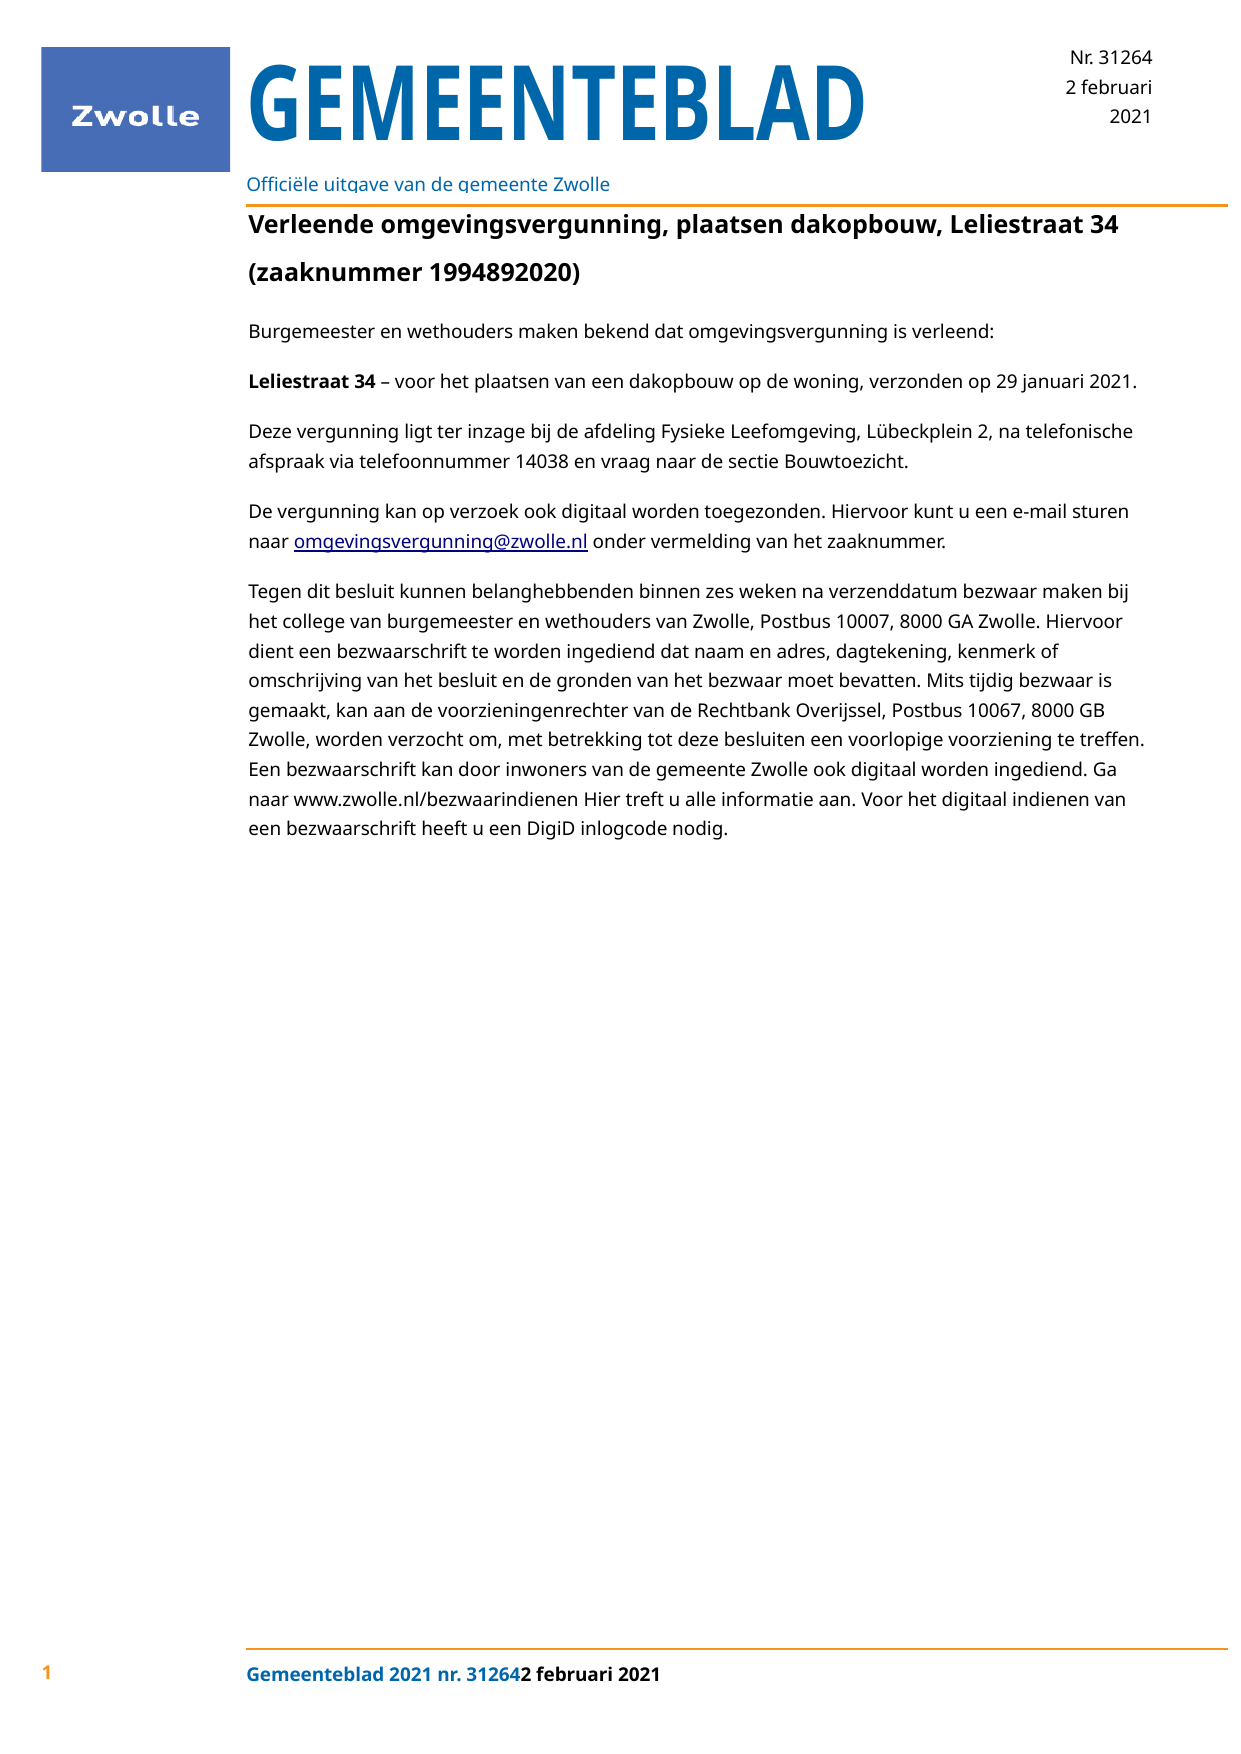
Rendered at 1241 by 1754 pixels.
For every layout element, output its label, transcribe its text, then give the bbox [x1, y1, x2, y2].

text Verleende omgevingsvergunning, plaatsen dakopbouw, Leliestraat 34 (zaaknummer 1994892020) [248, 207, 1152, 288]
text Deze vergunning ligt ter inzage bij de afdeling Fysieke Leefomgeving, Lübeckplein 2, na telefonische afspraak via telefoonnummer 14038 en vraag naar de sectie Bouwtoezicht. [248, 419, 1152, 474]
text Leliestraat 34 – voor het plaatsen van een dakopbouw op de woning, verzonden op 29 januari 2021. [248, 368, 1152, 394]
picture [41, 47, 231, 172]
text De vergunning kan op verzoek ook digitaal worden toegezonden. Hiervoor kunt u een e-mail sturen naar omgevingsvergunning@zwolle.nl onder vermelding van het zaaknummer. [248, 499, 1152, 554]
text Burgemeester en wethouders maken bekend dat omgevingsvergunning is verleend: [248, 318, 1152, 344]
text Tegen dit besluit kunnen belanghebbenden binnen zes weken na verzenddatum bezwaar maken bij het college van burgemeester en wethouders van Zwolle, Postbus 10007, 8000 GA Zwolle. Hiervoor dient een bezwaarschrift te worden ingediend dat naam en adres, dagtekening, kenmerk of omschrijving van het besluit en de gronden van het bezwaar moet bevatten. Mits tijdig bezwaar is gemaakt, kan aan de voorzieningenrechter van de Rechtbank Overijssel, Postbus 10067, 8000 GB Zwolle, worden verzocht om, met betrekking tot deze besluiten een voorlopige voorziening te treffen. Een bezwaarschrift kan door inwoners van de gemeente Zwolle ook digitaal worden ingediend. Ga naar www.zwolle.nl/bezwaarindienen Hier treft u alle informatie aan. Voor het digitaal indienen van een bezwaarschrift heeft u een DigiD inlogcode nodig. [248, 579, 1152, 841]
